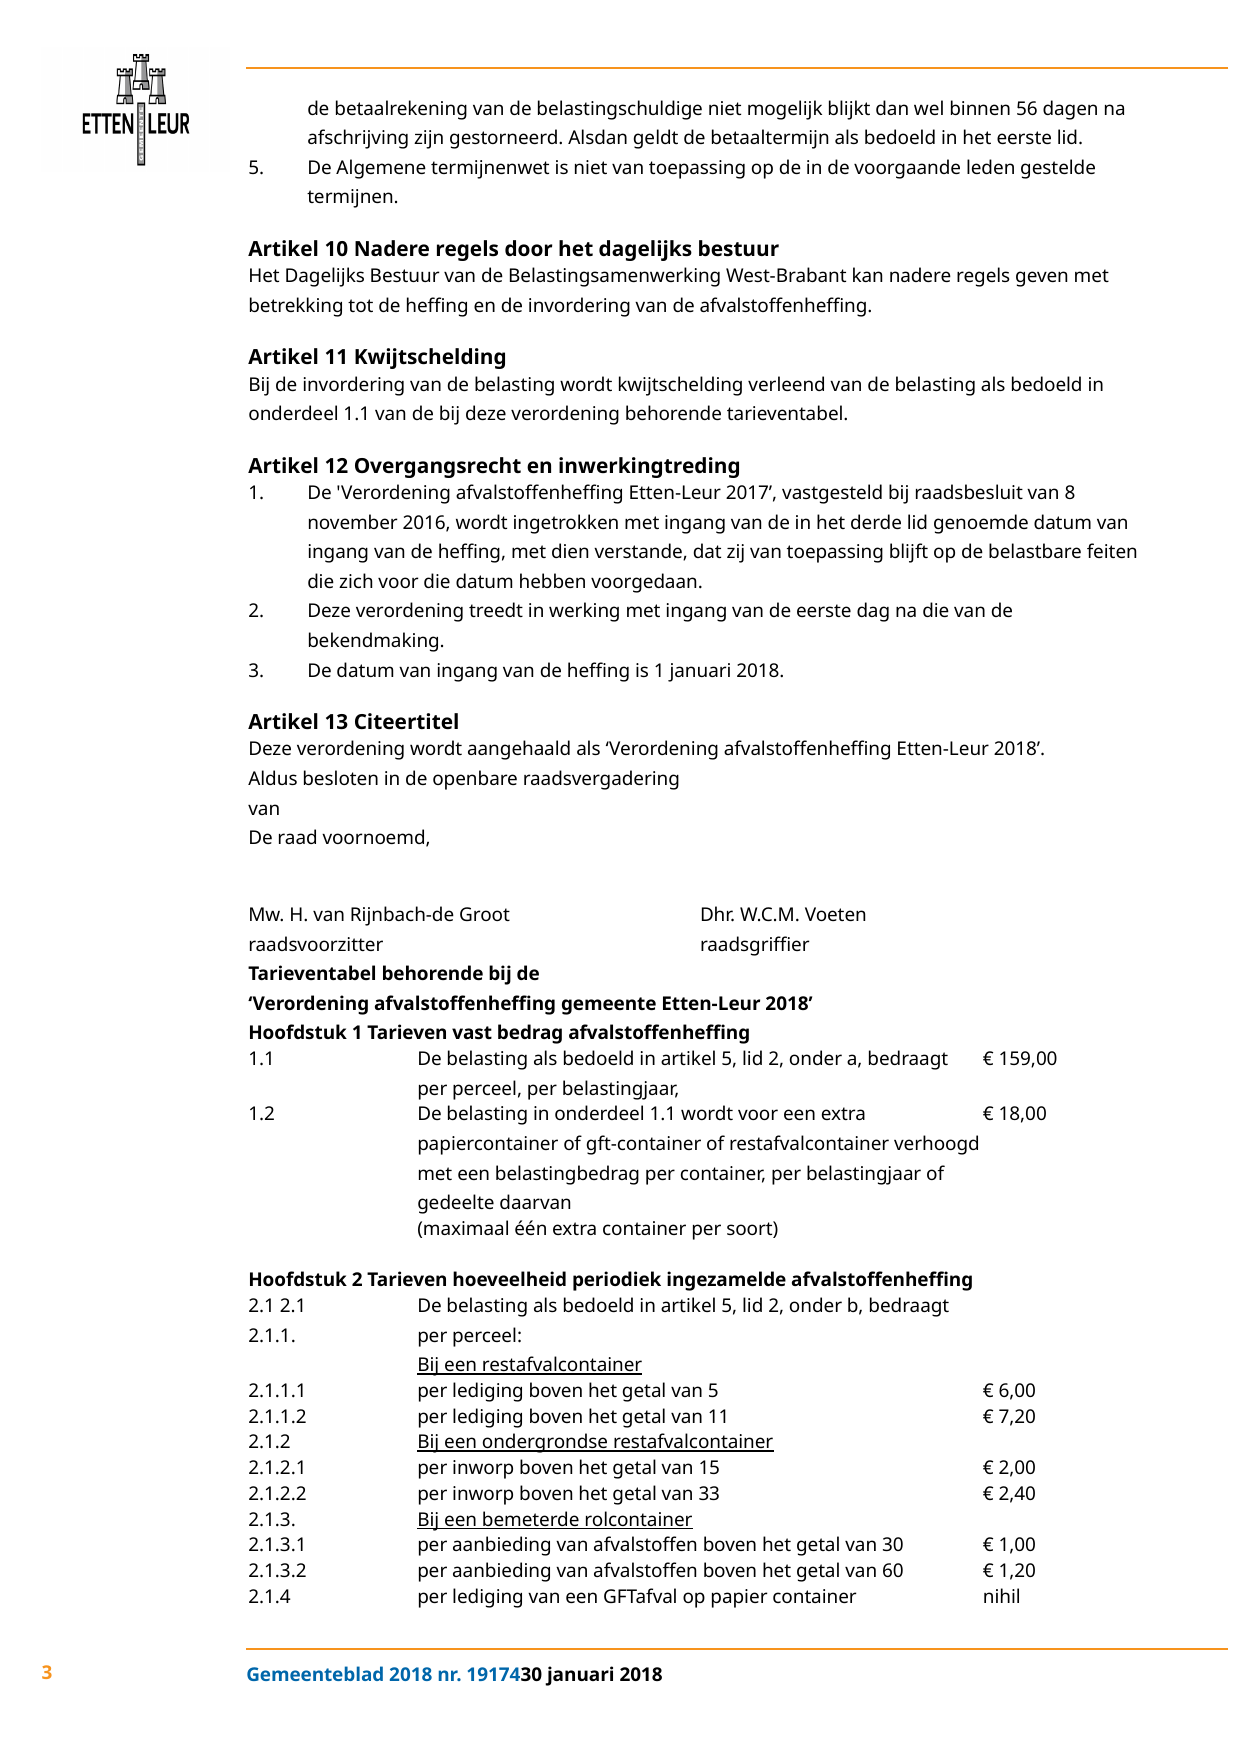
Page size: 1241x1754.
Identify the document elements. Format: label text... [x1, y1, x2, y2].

table_header De raad voornoemd, [248, 825, 700, 850]
table_cell € 159,00 [983, 1045, 1152, 1101]
table_cell Hoofdstuk 2 Tarieven hoeveelheid periodiek ingezamelde afvalstoffenheffing [248, 1266, 983, 1292]
table_cell 2.1.2.2 [248, 1480, 417, 1506]
list De 'Verordening afvalstoffenheffing Etten-Leur 2017’, vastgesteld bij raadsbesluit van 8 november 2016, wordt ingetrokken met ingang van de in het derde lid genoemde datum van ingang van de heffing, met dien verstande, dat zij van toepassing blijft op de belastbare feiten die zich voor die datum hebben voorgedaan. [248, 479, 1152, 594]
table_cell [700, 850, 1152, 876]
table_cell nihil [983, 1583, 1152, 1609]
table_cell € 2,00 [983, 1454, 1152, 1480]
text Artikel 11 Kwijtschelding [248, 342, 1152, 371]
table_cell De belasting als bedoeld in artikel 5, lid 2, onder a, bedraagt per perceel, per belastingjaar, [417, 1045, 983, 1101]
table_cell per lediging van een GFTafval op papier container [417, 1583, 983, 1609]
table_cell [983, 1506, 1152, 1531]
table_cell 2.1.3.2 [248, 1557, 417, 1583]
table_cell 2.1.2.1 [248, 1454, 417, 1480]
table_cell per aanbieding van afvalstoffen boven het getal van 60 [417, 1557, 983, 1583]
list Deze verordening treedt in werking met ingang van de eerste dag na die van de bekendmaking. [248, 598, 1152, 653]
table_cell per lediging boven het getal van 5 [417, 1377, 983, 1403]
picture [41, 47, 231, 172]
table_cell [983, 1429, 1152, 1454]
table_cell [700, 876, 1152, 902]
text Deze verordening wordt aangehaald als ‘Verordening afvalstoffenheffing Etten-Leur 2018’. [248, 736, 1152, 761]
table_cell [248, 1215, 417, 1241]
table_cell € 7,20 [983, 1403, 1152, 1428]
table_cell per lediging boven het getal van 11 [417, 1403, 983, 1428]
table_cell [248, 1241, 417, 1266]
text Artikel 12 Overgangsrecht en inwerkingtreding [248, 451, 1152, 479]
table_cell Bij een bemeterde rolcontainer [417, 1506, 983, 1531]
table_cell [248, 876, 700, 902]
text Bij de invordering van de belasting wordt kwijtschelding verleend van de belasting als bedoeld in onderdeel 1.1 van de bij deze verordening behorende tarieventabel. [248, 371, 1152, 426]
list De datum van ingang van de heffing is 1 januari 2018. [248, 657, 1152, 682]
table_cell 2.1 2.1 2.1.1. [248, 1292, 417, 1377]
table_cell € 6,00 [983, 1377, 1152, 1403]
text Het Dagelijks Bestuur van de Belastingsamenwerking West-Brabant kan nadere regels geven met betrekking tot de heffing en de invordering van de afvalstoffenheffing. [248, 262, 1152, 318]
table_cell [983, 1292, 1152, 1377]
table_cell per inworp boven het getal van 15 [417, 1454, 983, 1480]
table_cell (maximaal één extra container per soort) [417, 1215, 983, 1241]
table_cell € 2,40 [983, 1480, 1152, 1506]
table_cell € 18,00 [983, 1101, 1152, 1215]
table_cell 1.1 [248, 1045, 417, 1101]
table_cell 1.2 [248, 1101, 417, 1215]
list de betaalrekening van de belastingschuldige niet mogelijk blijkt dan wel binnen 56 dagen na afschrijving zijn gestorneerd. Alsdan geldt de betaaltermijn als bedoeld in het eerste lid. [248, 95, 1152, 150]
table_cell [248, 850, 700, 876]
table_cell De belasting als bedoeld in artikel 5, lid 2, onder b, bedraagt per perceel: Bij een restafvalcontainer [417, 1292, 983, 1377]
table_cell Mw. H. van Rijnbach-de Groot raadsvoorzitter [248, 902, 700, 957]
table_cell [983, 1215, 1152, 1241]
text Tarieventabel behorende bij de [248, 960, 1152, 986]
table_cell [983, 1266, 1152, 1292]
table_cell De belasting in onderdeel 1.1 wordt voor een extra papiercontainer of gft-container of restafvalcontainer verhoogd met een belastingbedrag per container, per belastingjaar of gedeelte daarvan [417, 1101, 983, 1215]
table_header [983, 1020, 1152, 1045]
table_cell Dhr. W.C.M. Voeten raadsgriffier [700, 902, 1152, 957]
table_cell € 1,00 [983, 1531, 1152, 1557]
table_cell 2.1.4 [248, 1583, 417, 1609]
text ‘Verordening afvalstoffenheffing gemeente Etten-Leur 2018’ [248, 990, 1152, 1016]
text van [248, 795, 1152, 821]
table_cell 2.1.3.1 [248, 1531, 417, 1557]
table_cell Bij een ondergrondse restafvalcontainer [417, 1429, 983, 1454]
list De Algemene termijnenwet is niet van toepassing op de in de voorgaande leden gestelde termijnen. [248, 154, 1152, 209]
table_cell 2.1.3. [248, 1506, 417, 1531]
text Aldus besloten in de openbare raadsvergadering [248, 765, 1152, 791]
text Artikel 10 Nadere regels door het dagelijks bestuur [248, 234, 1152, 262]
table_cell 2.1.2 [248, 1429, 417, 1454]
table_header [700, 825, 1152, 850]
table_cell 2.1.1.1 [248, 1377, 417, 1403]
table_cell per aanbieding van afvalstoffen boven het getal van 30 [417, 1531, 983, 1557]
table_header Hoofdstuk 1 Tarieven vast bedrag afvalstoffenheffing [248, 1020, 983, 1045]
table_cell 2.1.1.2 [248, 1403, 417, 1428]
table_cell [983, 1241, 1152, 1266]
table_cell € 1,20 [983, 1557, 1152, 1583]
table_cell [417, 1241, 983, 1266]
text Artikel 13 Citeertitel [248, 707, 1152, 736]
table_cell per inworp boven het getal van 33 [417, 1480, 983, 1506]
